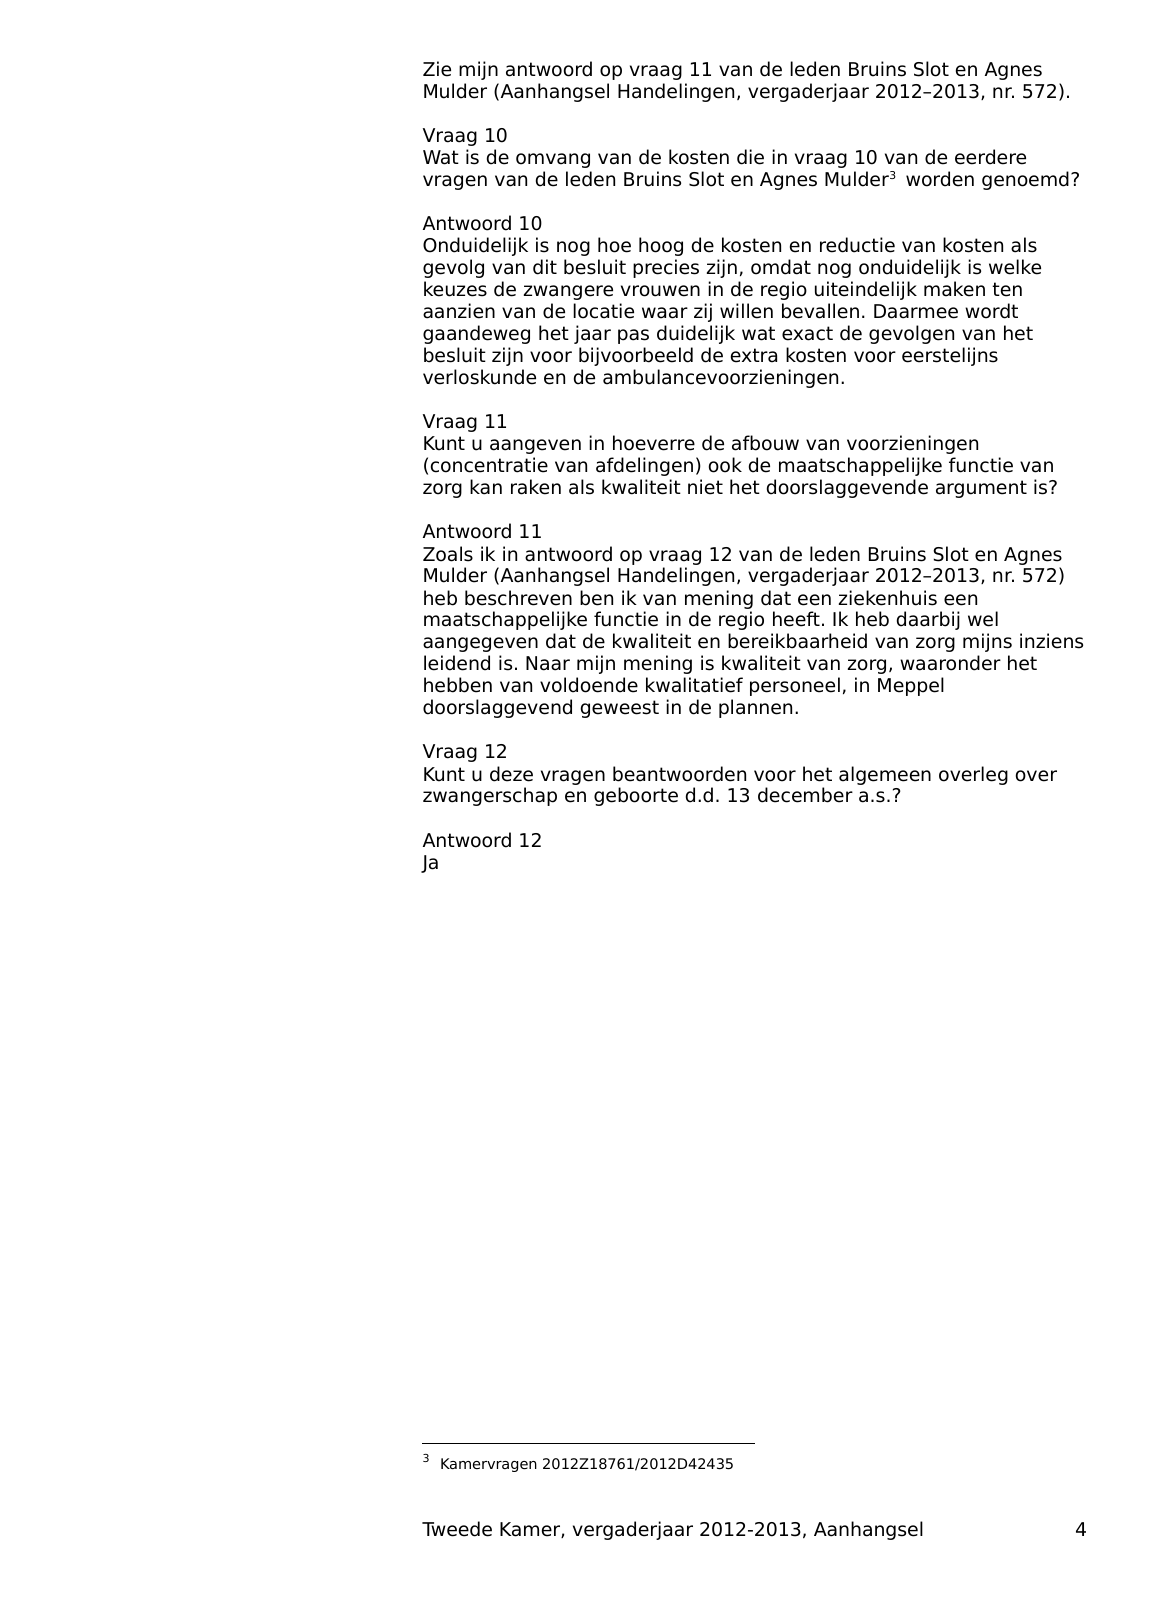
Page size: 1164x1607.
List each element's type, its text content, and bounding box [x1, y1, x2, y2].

text Vraag 12 [422, 741, 1087, 763]
text Onduidelijk is nog hoe hoog de kosten en reductie van kosten als gevolg van dit besluit precies zijn, omdat nog onduidelijk is welke keuzes de zwangere vrouwen in de regio uiteindelijk maken ten aanzien van de locatie waar zij willen bevallen. Daarmee wordt gaandeweg het jaar pas duidelijk wat exact de gevolgen van het besluit zijn voor bijvoorbeeld de extra kosten voor eerstelijns verloskunde en de ambulancevoorzieningen. [422, 235, 1087, 389]
text Kamervragen 2012Z18761/2012D42435 [422, 1452, 1087, 1474]
text Kunt u aangeven in hoeverre de afbouw van voorzieningen (concentratie van afdelingen) ook de maatschappelijke functie van zorg kan raken als kwaliteit niet het doorslaggevende argument is? [422, 433, 1087, 499]
text Vraag 11 [422, 411, 1087, 433]
text Antwoord 12 [422, 829, 1087, 852]
text Antwoord 11 [422, 521, 1087, 543]
text Zoals ik in antwoord op vraag 12 van de leden Bruins Slot en Agnes Mulder (Aanhangsel Handelingen, vergaderjaar 2012–2013, nr. 572) heb beschreven ben ik van mening dat een ziekenhuis een maatschappelijke functie in de regio heeft. Ik heb daarbij wel aangegeven dat de kwaliteit en bereikbaarheid van zorg mijns inziens leidend is. Naar mijn mening is kwaliteit van zorg, waaronder het hebben van voldoende kwalitatief personeel, in Meppel doorslaggevend geweest in de plannen. [422, 543, 1087, 719]
text Zie mijn antwoord op vraag 11 van de leden Bruins Slot en Agnes Mulder (Aanhangsel Handelingen, vergaderjaar 2012–2013, nr. 572). [422, 59, 1087, 103]
text Vraag 10 [422, 125, 1087, 147]
text Antwoord 10 [422, 213, 1087, 235]
text Ja [422, 852, 1087, 873]
text Wat is de omvang van de kosten die in vraag 10 van de eerdere vragen van de leden Bruins Slot en Agnes Mulder worden genoemd? [422, 147, 1087, 191]
text Kunt u deze vragen beantwoorden voor het algemeen overleg over zwangerschap en geboorte d.d. 13 december a.s.? [422, 763, 1087, 807]
